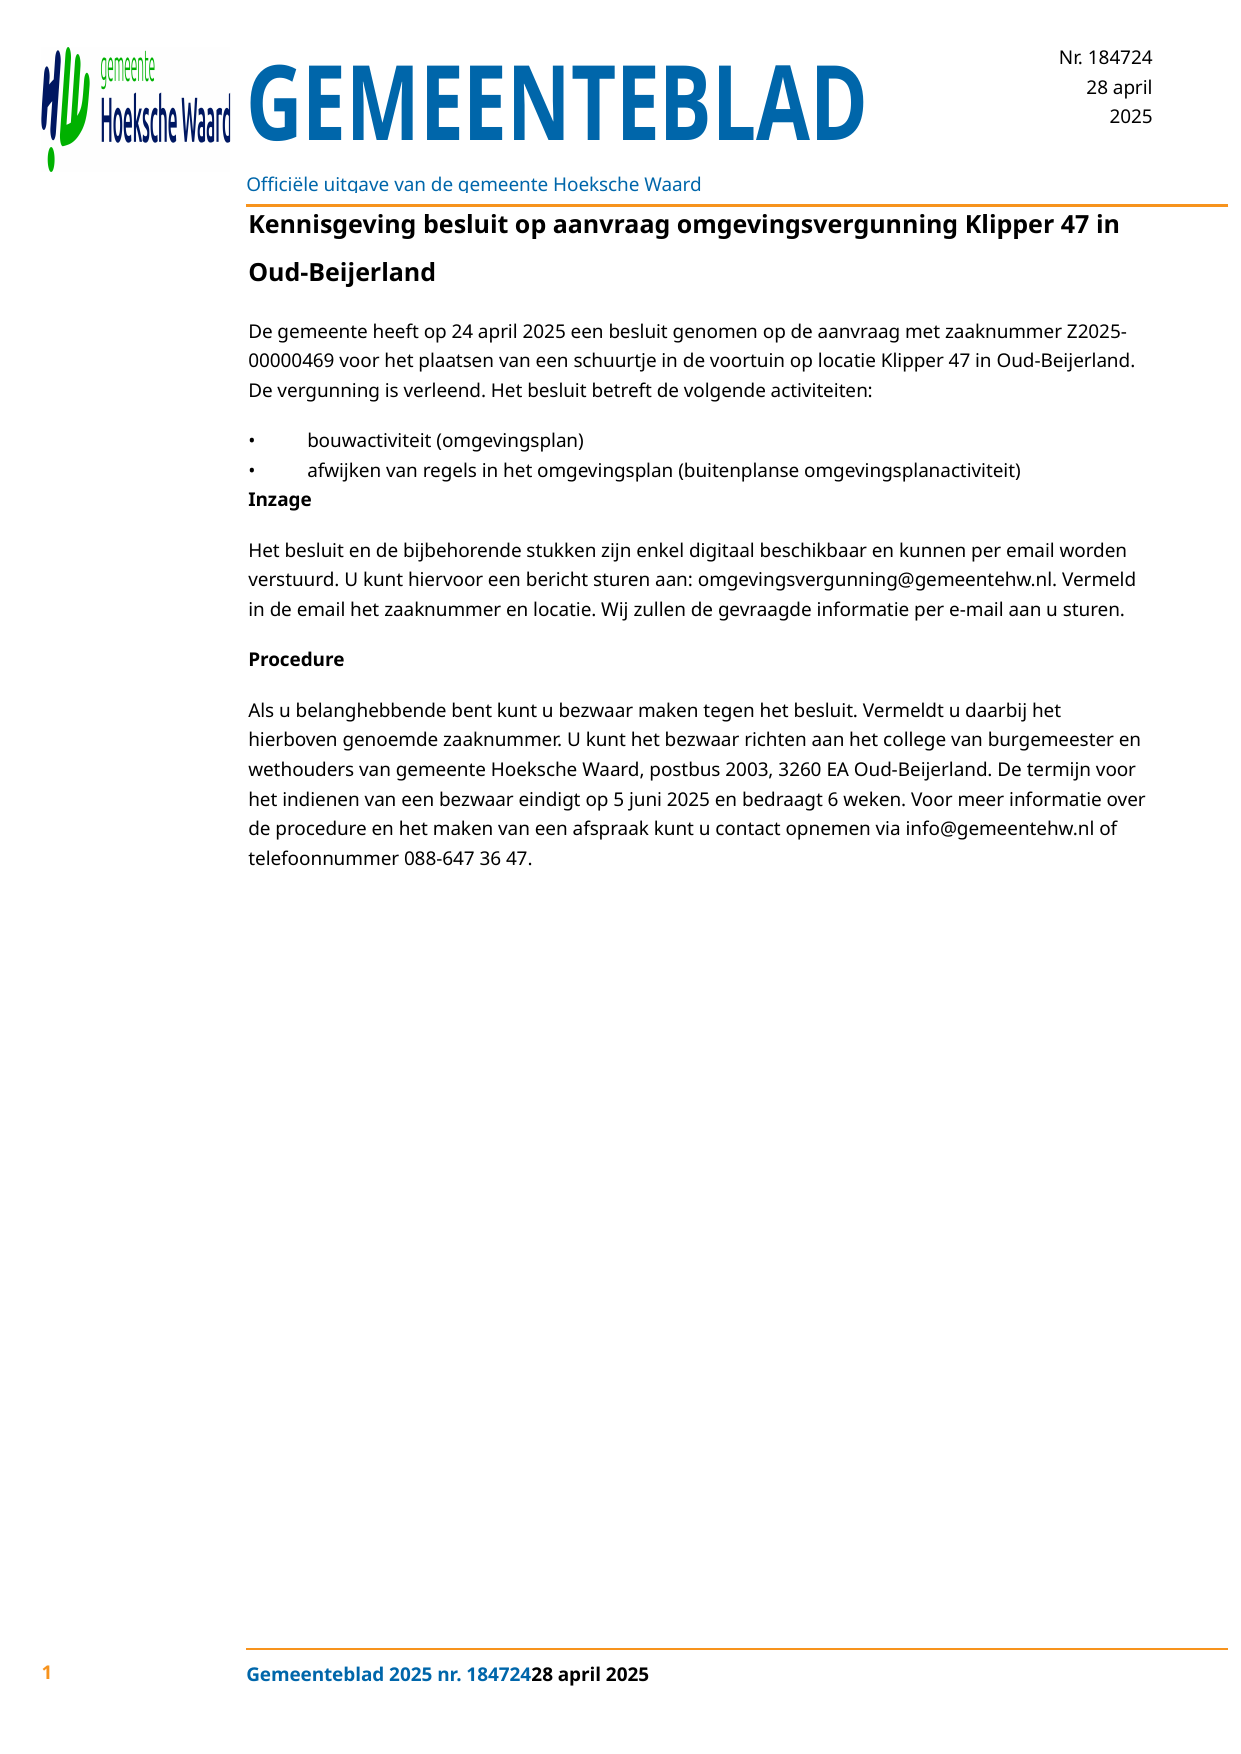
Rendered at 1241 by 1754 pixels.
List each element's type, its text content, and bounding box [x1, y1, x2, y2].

text Inzage [248, 487, 1152, 512]
list afwijken van regels in het omgevingsplan (buitenplanse omgevingsplanactiviteit) [248, 457, 1152, 483]
text De gemeente heeft op 24 april 2025 een besluit genomen op de aanvraag met zaaknummer Z2025-00000469 voor het plaatsen van een schuurtje in de voortuin op locatie Klipper 47 in Oud-Beijerland. De vergunning is verleend. Het besluit betreft de volgende activiteiten: [248, 318, 1152, 403]
text Als u belanghebbende bent kunt u bezwaar maken tegen het besluit. Vermeldt u daarbij het hierboven genoemde zaaknummer. U kunt het bezwaar richten aan het college van burgemeester en wethouders van gemeente Hoeksche Waard, postbus 2003, 3260 EA Oud-Beijerland. De termijn voor het indienen van een bezwaar eindigt op 5 juni 2025 en bedraagt 6 weken. Voor meer informatie over de procedure en het maken van een afspraak kunt u contact opnemen via info@gemeentehw.nl of telefoonnummer 088-647 36 47. [248, 697, 1152, 871]
picture [41, 47, 231, 172]
text Procedure [248, 647, 1152, 672]
list bouwactiviteit (omgevingsplan) [248, 427, 1152, 453]
text Het besluit en de bijbehorende stukken zijn enkel digitaal beschikbaar en kunnen per email worden verstuurd. U kunt hiervoor een bericht sturen aan: omgevingsvergunning@gemeentehw.nl. Vermeld in de email het zaaknummer en locatie. Wij zullen de gevraagde informatie per e-mail aan u sturen. [248, 537, 1152, 622]
text Kennisgeving besluit op aanvraag omgevingsvergunning Klipper 47 in Oud-Beijerland [248, 207, 1152, 288]
